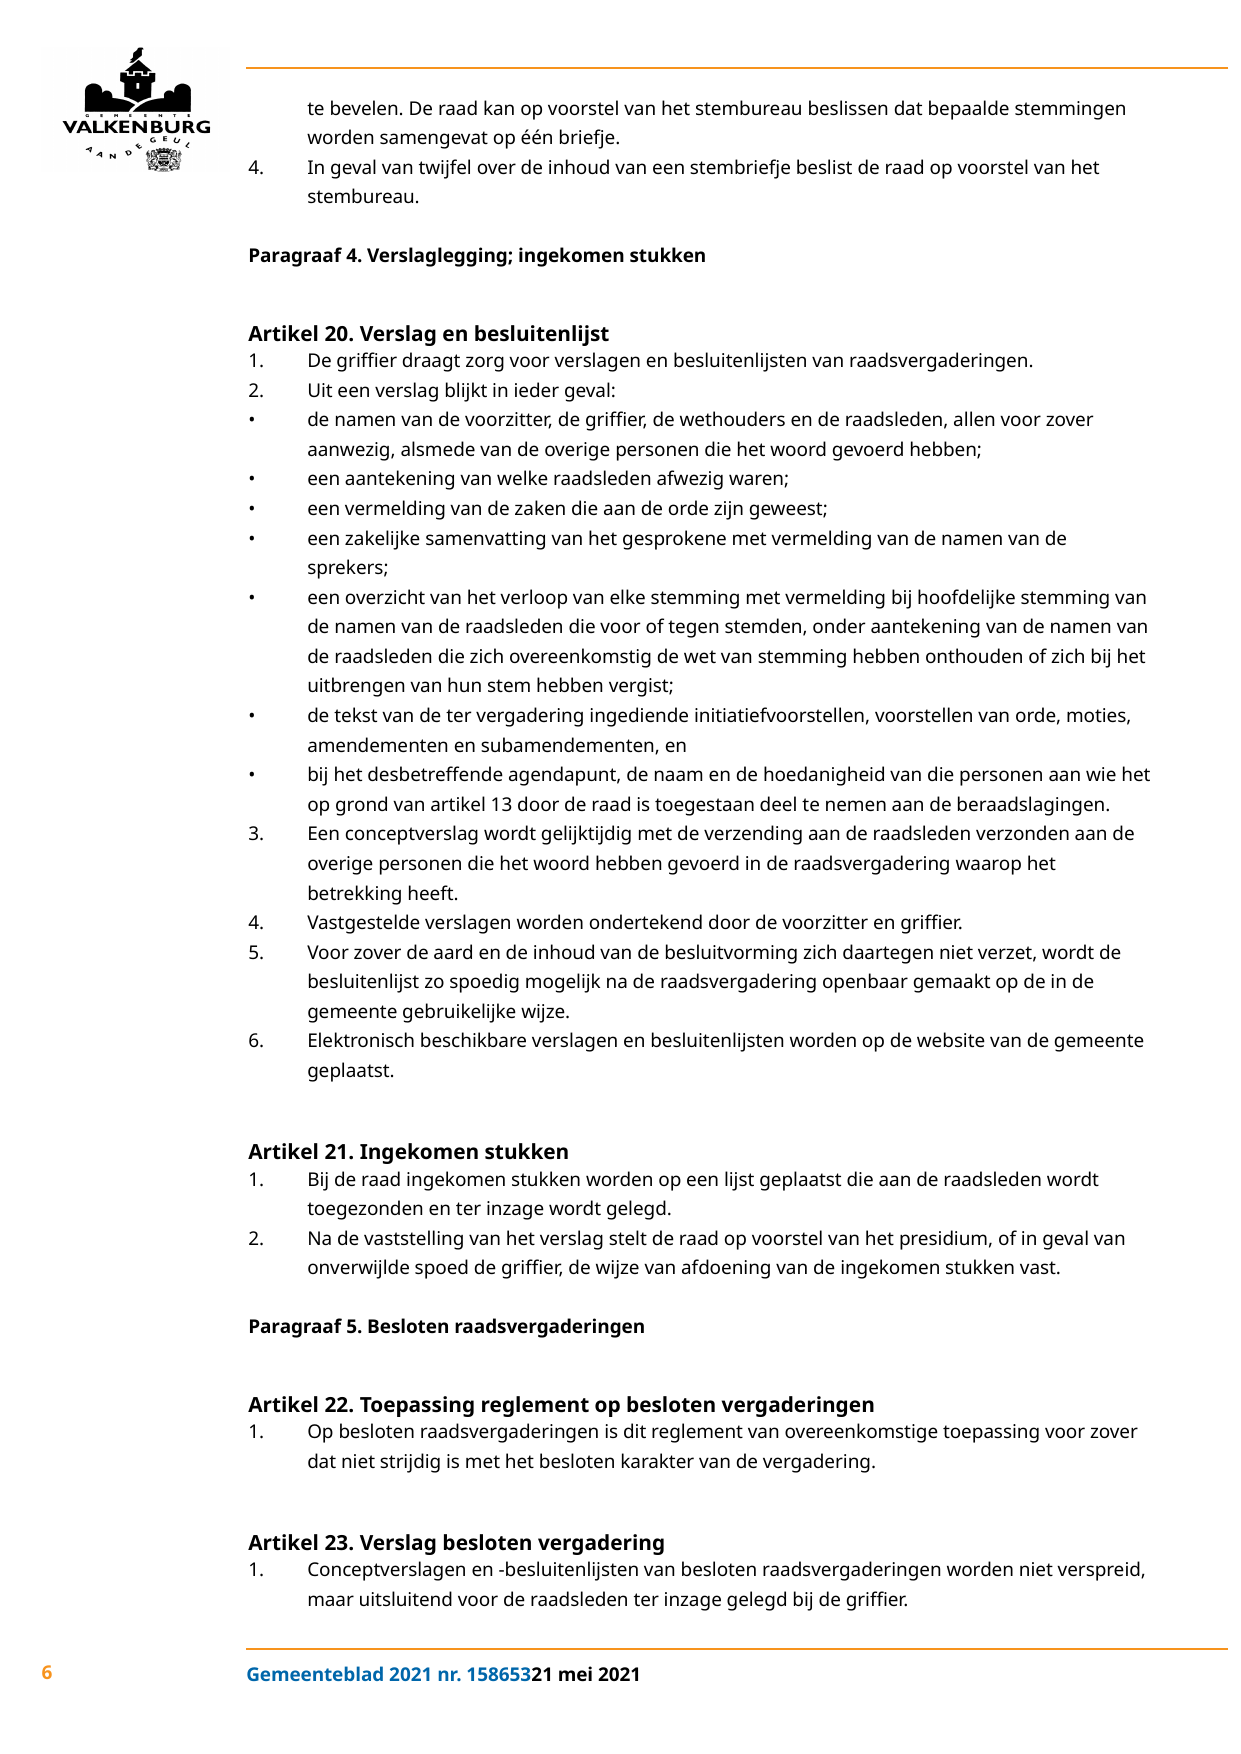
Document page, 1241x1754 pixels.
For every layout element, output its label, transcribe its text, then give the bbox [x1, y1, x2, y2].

list De griffier draagt zorg voor verslagen en besluitenlijsten van raadsvergaderingen. [248, 347, 1152, 373]
list Uit een verslag blijkt in ieder geval: [248, 377, 1152, 403]
list Op besloten raadsvergaderingen is dit reglement van overeenkomstige toepassing voor zover dat niet strijdig is met het besloten karakter van de vergadering. [248, 1418, 1152, 1473]
list een aantekening van welke raadsleden afwezig waren; [248, 466, 1152, 491]
text Paragraaf 5. Besloten raadsvergaderingen [248, 1314, 1152, 1339]
list een overzicht van het verloop van elke stemming met vermelding bij hoofdelijke stemming van de namen van de raadsleden die voor of tegen stemden, onder aantekening van de namen van de raadsleden die zich overeenkomstig de wet van stemming hebben onthouden of zich bij het uitbrengen van hun stem hebben vergist; [248, 584, 1152, 698]
list de tekst van de ter vergadering ingediende initiatiefvoorstellen, voorstellen van orde, moties, amendementen en subamendementen, en [248, 702, 1152, 758]
list Conceptverslagen en -besluitenlijsten van besloten raadsvergaderingen worden niet verspreid, maar uitsluitend voor de raadsleden ter inzage gelegd bij de griffier. [248, 1556, 1152, 1612]
text Paragraaf 4. Verslaglegging; ingekomen stukken [248, 243, 1152, 268]
text Artikel 21. Ingekomen stukken [248, 1137, 1152, 1166]
list In geval van twijfel over de inhoud van een stembriefje beslist de raad op voorstel van het stembureau. [248, 154, 1152, 209]
list een zakelijke samenvatting van het gesprokene met vermelding van de namen van de sprekers; [248, 525, 1152, 580]
list bij het desbetreffende agendapunt, de naam en de hoedanigheid van die personen aan wie het op grond van artikel 13 door de raad is toegestaan deel te nemen aan de beraadslagingen. [248, 761, 1152, 817]
text Artikel 23. Verslag besloten vergadering [248, 1528, 1152, 1556]
list Elektronisch beschikbare verslagen en besluitenlijsten worden op de website van de gemeente geplaatst. [248, 1028, 1152, 1083]
list een vermelding van de zaken die aan de orde zijn geweest; [248, 495, 1152, 521]
text Artikel 22. Toepassing reglement op besloten vergaderingen [248, 1390, 1152, 1418]
list Een conceptverslag wordt gelijktijdig met de verzending aan de raadsleden verzonden aan de overige personen die het woord hebben gevoerd in de raadsvergadering waarop het betrekking heeft. [248, 821, 1152, 906]
list de namen van de voorzitter, de griffier, de wethouders en de raadsleden, allen voor zover aanwezig, alsmede van de overige personen die het woord gevoerd hebben; [248, 406, 1152, 462]
list Na de vaststelling van het verslag stelt de raad op voorstel van het presidium, of in geval van onverwijlde spoed de griffier, de wijze van afdoening van de ingekomen stukken vast. [248, 1225, 1152, 1280]
picture [41, 47, 231, 172]
list Vastgestelde verslagen worden ondertekend door de voorzitter en griffier. [248, 909, 1152, 935]
list Voor zover de aard en de inhoud van de besluitvorming zich daartegen niet verzet, wordt de besluitenlijst zo spoedig mogelijk na de raadsvergadering openbaar gemaakt op de in de gemeente gebruikelijke wijze. [248, 939, 1152, 1024]
list Bij de raad ingekomen stukken worden op een lijst geplaatst die aan de raadsleden wordt toegezonden en ter inzage wordt gelegd. [248, 1166, 1152, 1221]
list te bevelen. De raad kan op voorstel van het stembureau beslissen dat bepaalde stemmingen worden samengevat op één briefje. [248, 95, 1152, 150]
text Artikel 20. Verslag en besluitenlijst [248, 319, 1152, 347]
